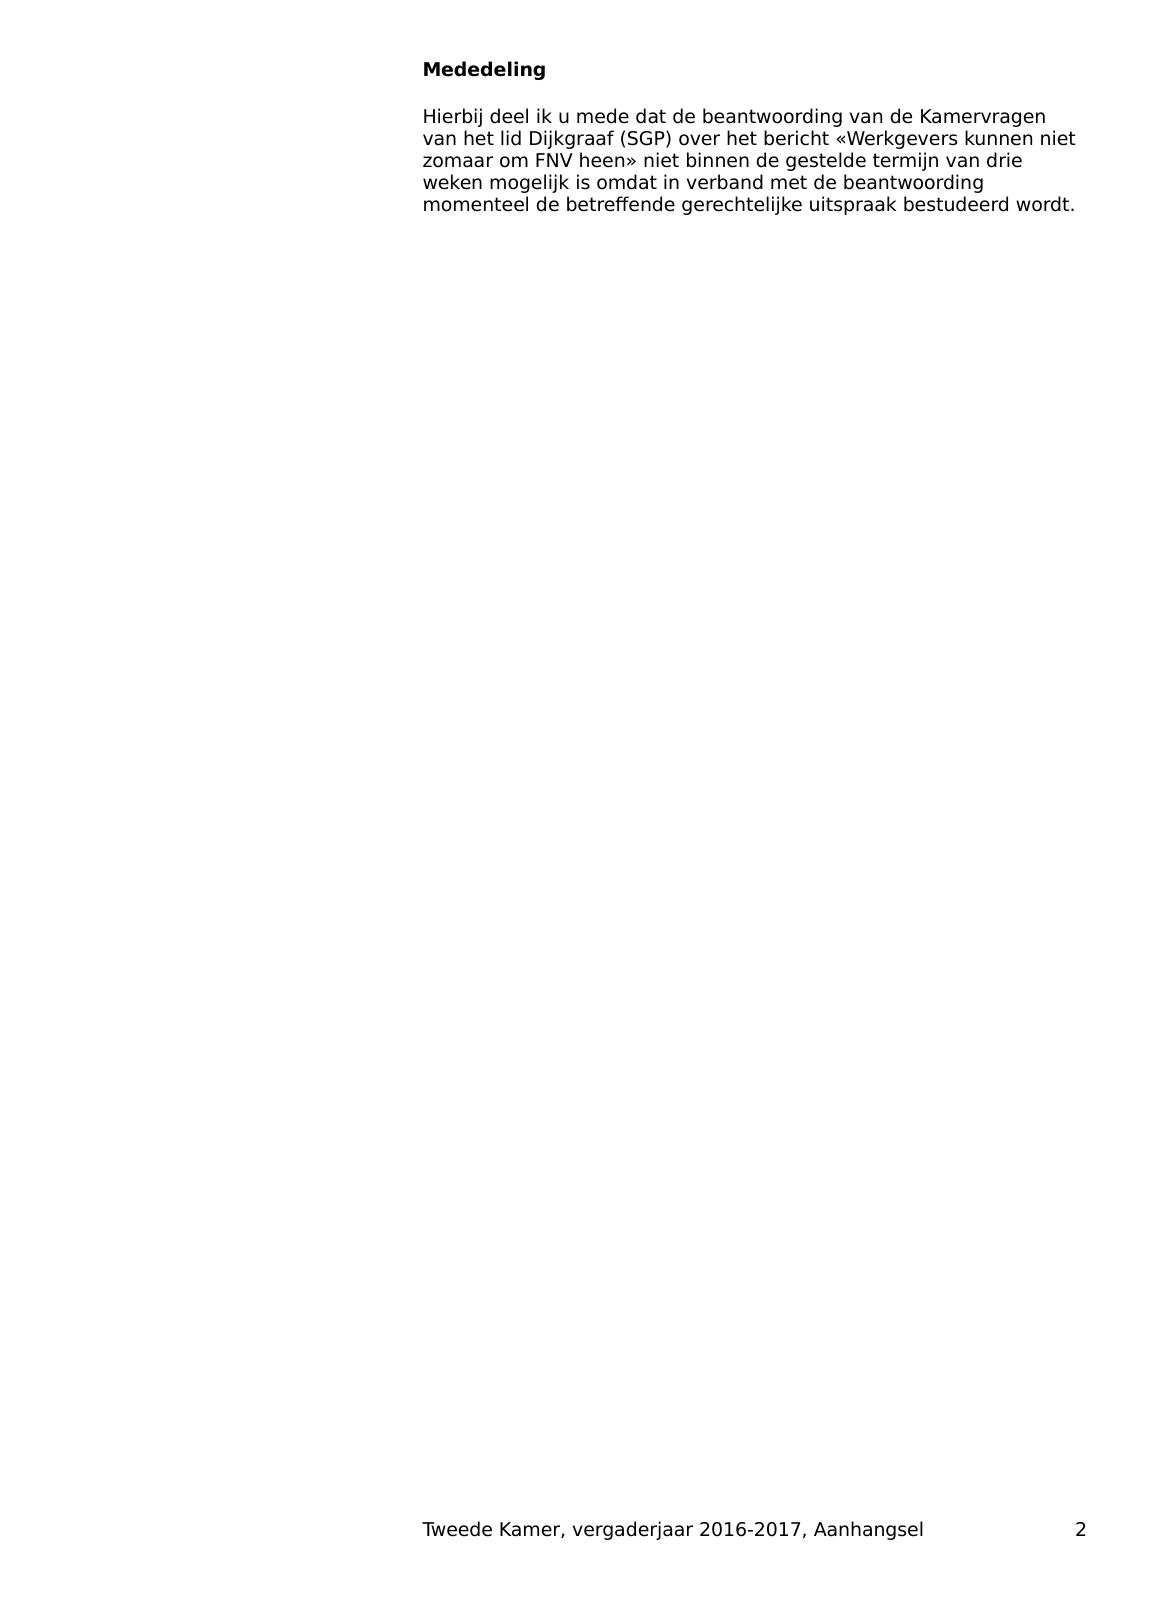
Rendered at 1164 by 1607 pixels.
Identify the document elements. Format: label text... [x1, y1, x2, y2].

subtitle Mededeling [422, 59, 1087, 81]
text Hierbij deel ik u mede dat de beantwoording van de Kamervragen van het lid Dijkgraaf (SGP) over het bericht «Werkgevers kunnen niet zomaar om FNV heen» niet binnen de gestelde termijn van drie weken mogelijk is omdat in verband met de beantwoording momenteel de betreffende gerechtelijke uitspraak bestudeerd wordt. [422, 106, 1087, 216]
